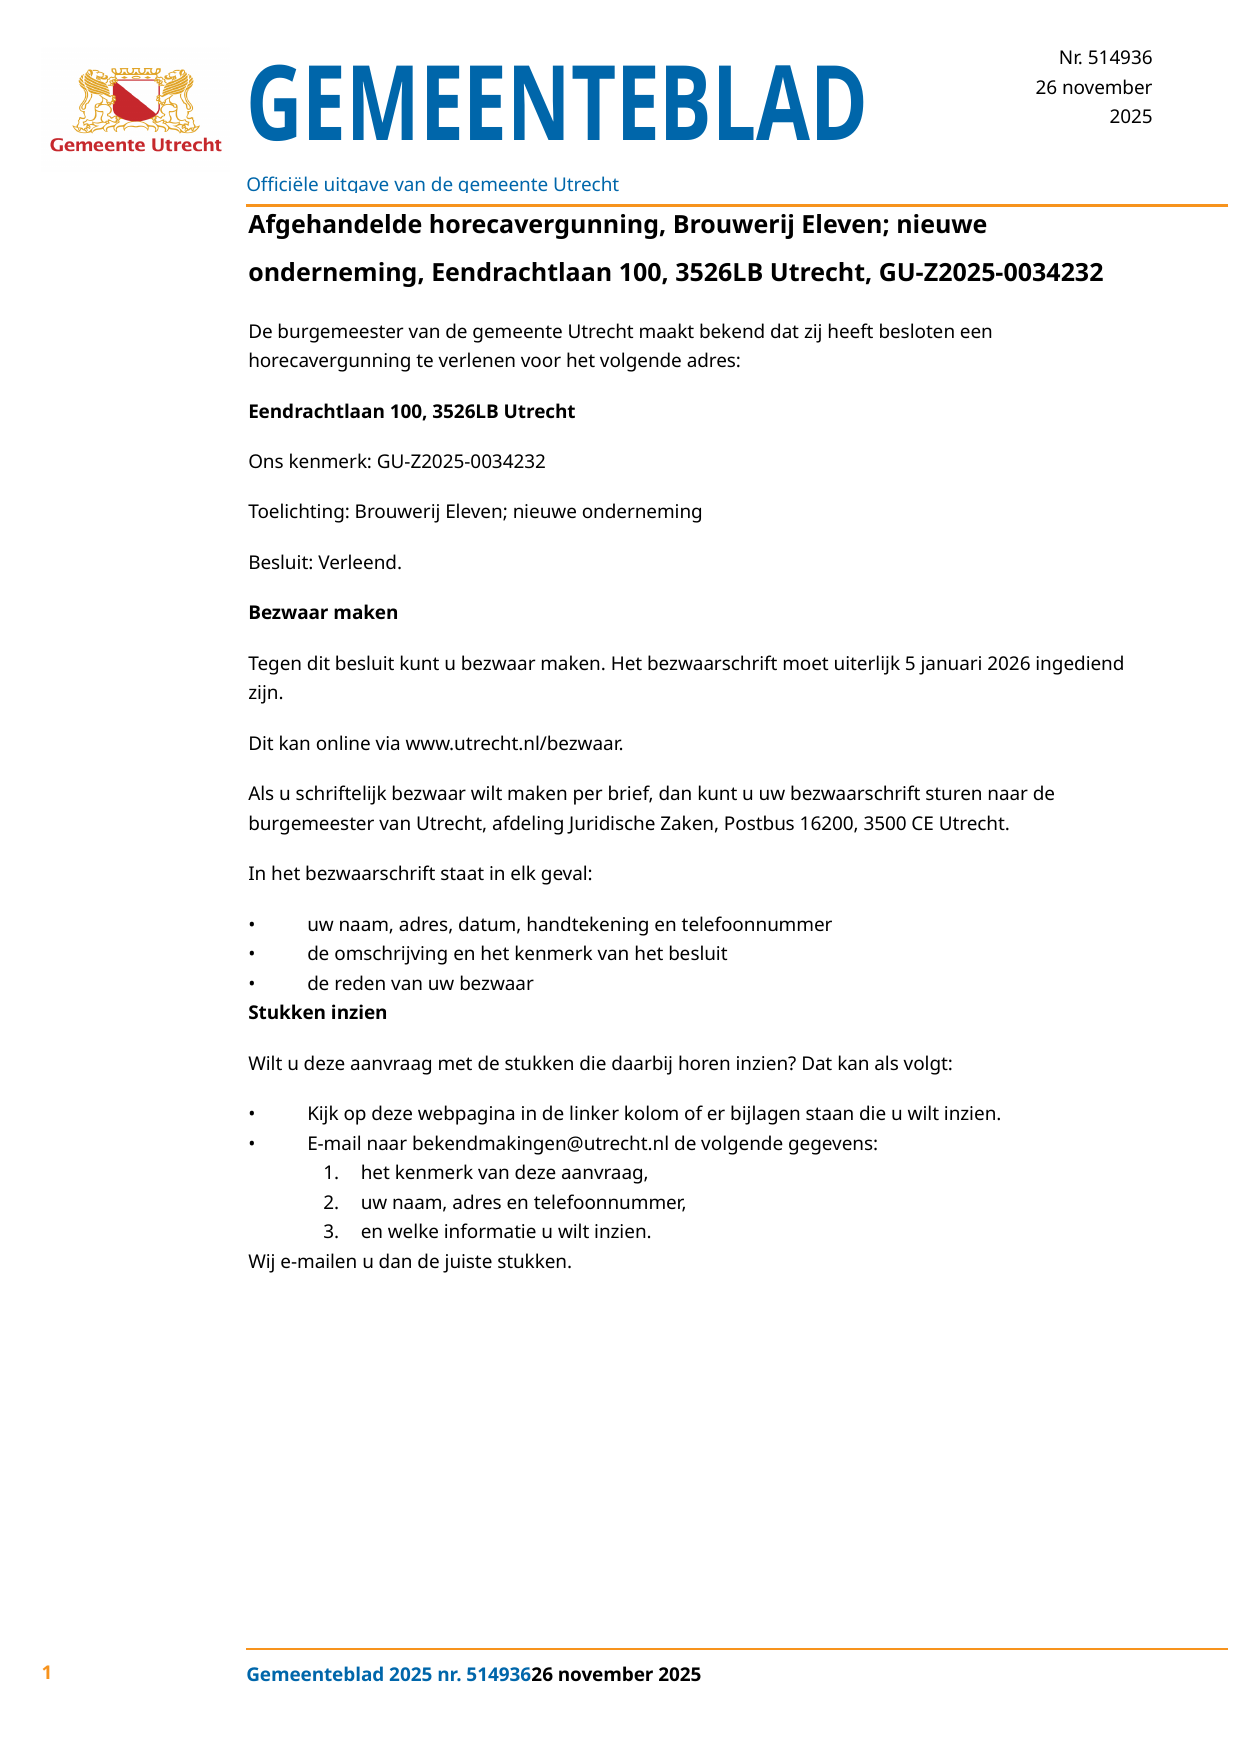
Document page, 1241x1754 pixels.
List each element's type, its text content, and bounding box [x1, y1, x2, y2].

picture [41, 47, 231, 172]
text Bezwaar maken [248, 599, 1152, 625]
list uw naam, adres en telefoonnummer, [323, 1189, 1152, 1215]
text Besluit: Verleend. [248, 549, 1152, 575]
list de omschrijving en het kenmerk van het besluit [248, 940, 1152, 966]
text In het bezwaarschrift staat in elk geval: [248, 860, 1152, 886]
text Toelichting: Brouwerij Eleven; nieuwe onderneming [248, 499, 1152, 524]
list uw naam, adres, datum, handtekening en telefoonnummer [248, 911, 1152, 937]
text Dit kan online via www.utrecht.nl/bezwaar. [248, 730, 1152, 756]
text Ons kenmerk: GU-Z2025-0034232 [248, 448, 1152, 474]
list en welke informatie u wilt inzien. [323, 1219, 1152, 1244]
list E-mail naar bekendmakingen@utrecht.nl de volgende gegevens: [248, 1130, 1152, 1156]
text Wilt u deze aanvraag met de stukken die daarbij horen inzien? Dat kan als volgt: [248, 1050, 1152, 1076]
text Afgehandelde horecavergunning, Brouwerij Eleven; nieuwe onderneming, Eendrachtlaan 100, 3526LB Utrecht, GU-Z2025-0034232 [248, 207, 1152, 288]
text Wij e-mailen u dan de juiste stukken. [248, 1248, 1152, 1274]
text Eendrachtlaan 100, 3526LB Utrecht [248, 398, 1152, 424]
list de reden van uw bezwaar [248, 970, 1152, 996]
text Stukken inzien [248, 999, 1152, 1025]
text Als u schriftelijk bezwaar wilt maken per brief, dan kunt u uw bezwaarschrift sturen naar de burgemeester van Utrecht, afdeling Juridische Zaken, Postbus 16200, 3500 CE Utrecht. [248, 780, 1152, 836]
text Tegen dit besluit kunt u bezwaar maken. Het bezwaarschrift moet uiterlijk 5 januari 2026 ingediend zijn. [248, 650, 1152, 705]
list Kijk op deze webpagina in de linker kolom of er bijlagen staan die u wilt inzien. [248, 1100, 1152, 1126]
text De burgemeester van de gemeente Utrecht maakt bekend dat zij heeft besloten een horecavergunning te verlenen voor het volgende adres: [248, 318, 1152, 373]
list het kenmerk van deze aanvraag, [323, 1159, 1152, 1185]
